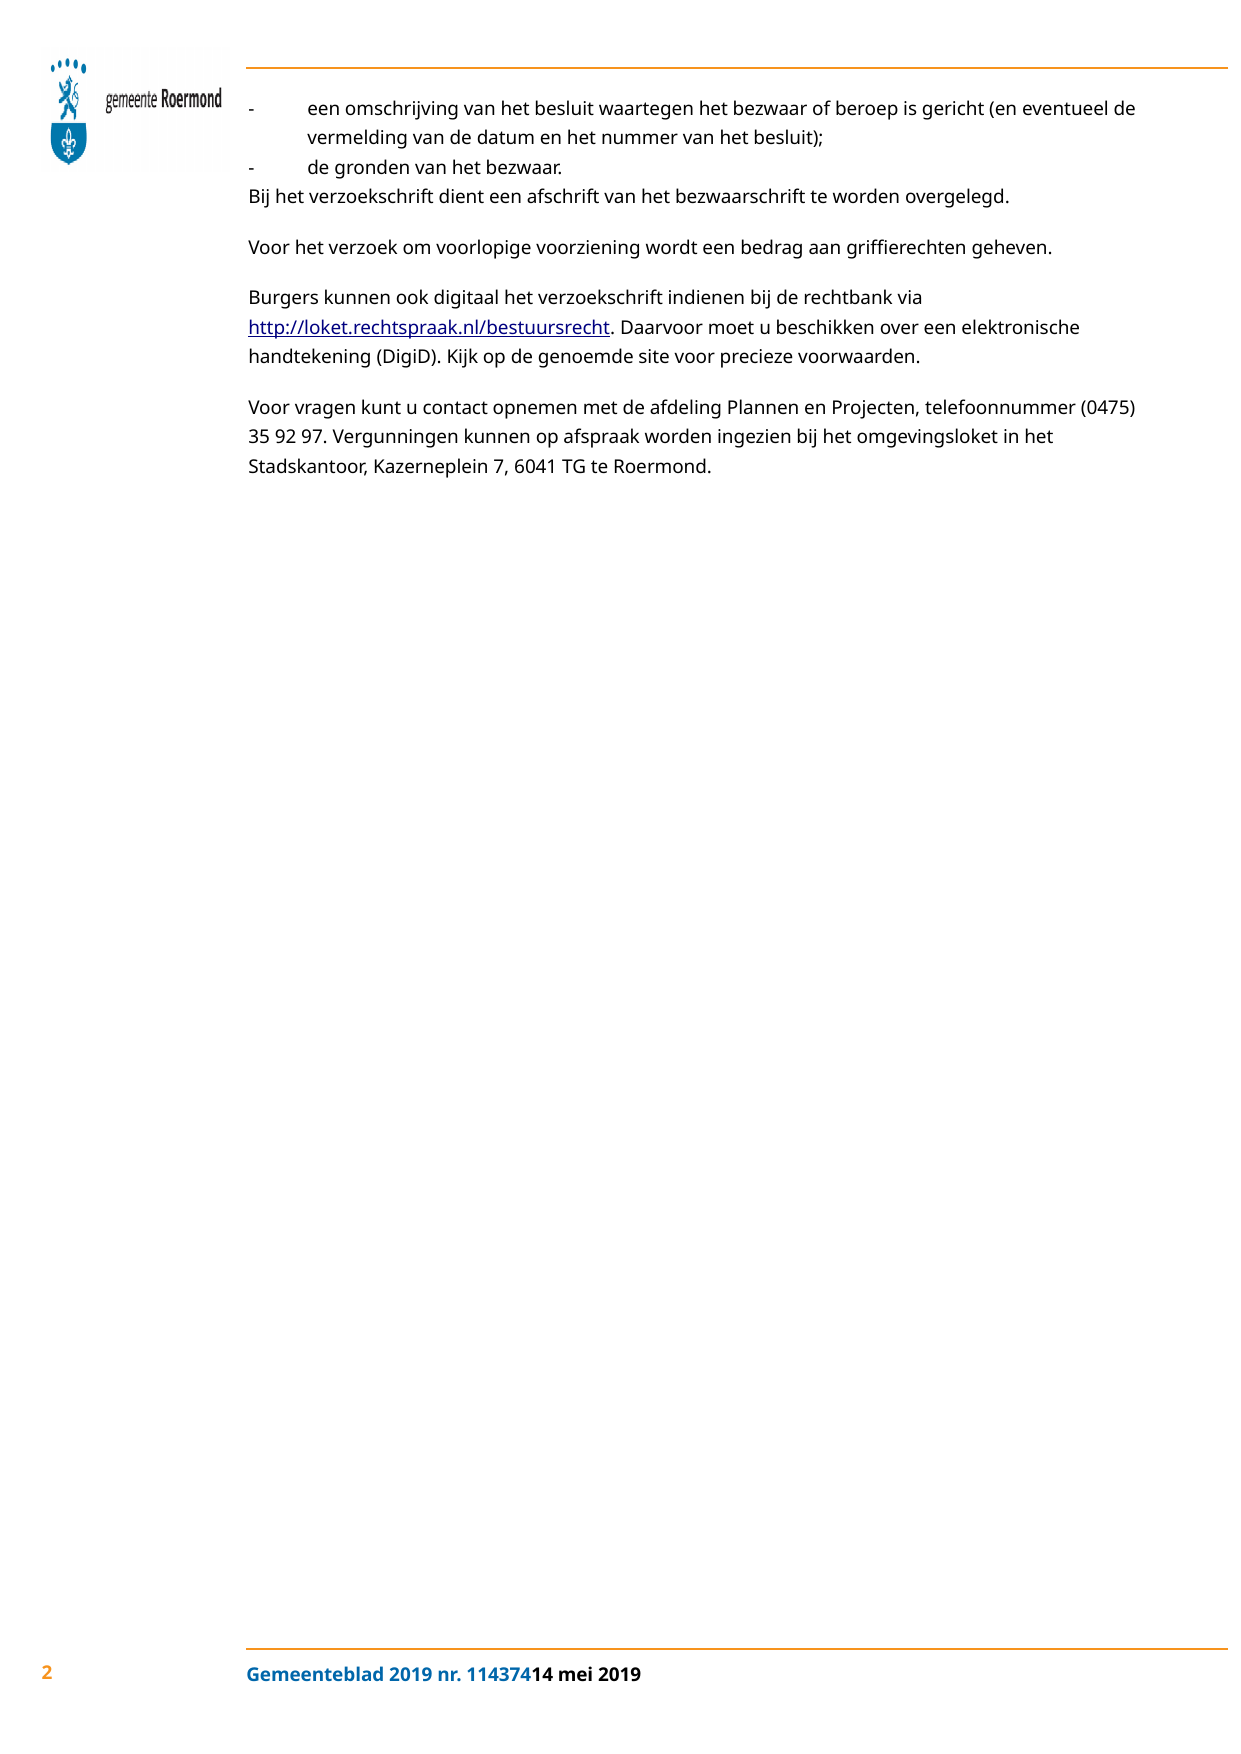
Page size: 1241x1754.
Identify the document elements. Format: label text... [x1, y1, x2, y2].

text Bij het verzoekschrift dient een afschrift van het bezwaarschrift te worden overgelegd. [248, 183, 1152, 209]
list een omschrijving van het besluit waartegen het bezwaar of beroep is gericht (en eventueel de vermelding van de datum en het nummer van het besluit); [248, 95, 1152, 150]
list de gronden van het bezwaar. [248, 154, 1152, 180]
text Voor het verzoek om voorlopige voorziening wordt een bedrag aan griffierechten geheven. [248, 234, 1152, 260]
picture [41, 47, 231, 172]
text Voor vragen kunt u contact opnemen met de afdeling Plannen en Projecten, telefoonnummer (0475) 35 92 97. Vergunningen kunnen op afspraak worden ingezien bij het omgevingsloket in het Stadskantoor, Kazerneplein 7, 6041 TG te Roermond. [248, 394, 1152, 479]
text Burgers kunnen ook digitaal het verzoekschrift indienen bij de rechtbank via http://loket.rechtspraak.nl/bestuursrecht. Daarvoor moet u beschikken over een elektronische handtekening (DigiD). Kijk op de genoemde site voor precieze voorwaarden. [248, 284, 1152, 369]
